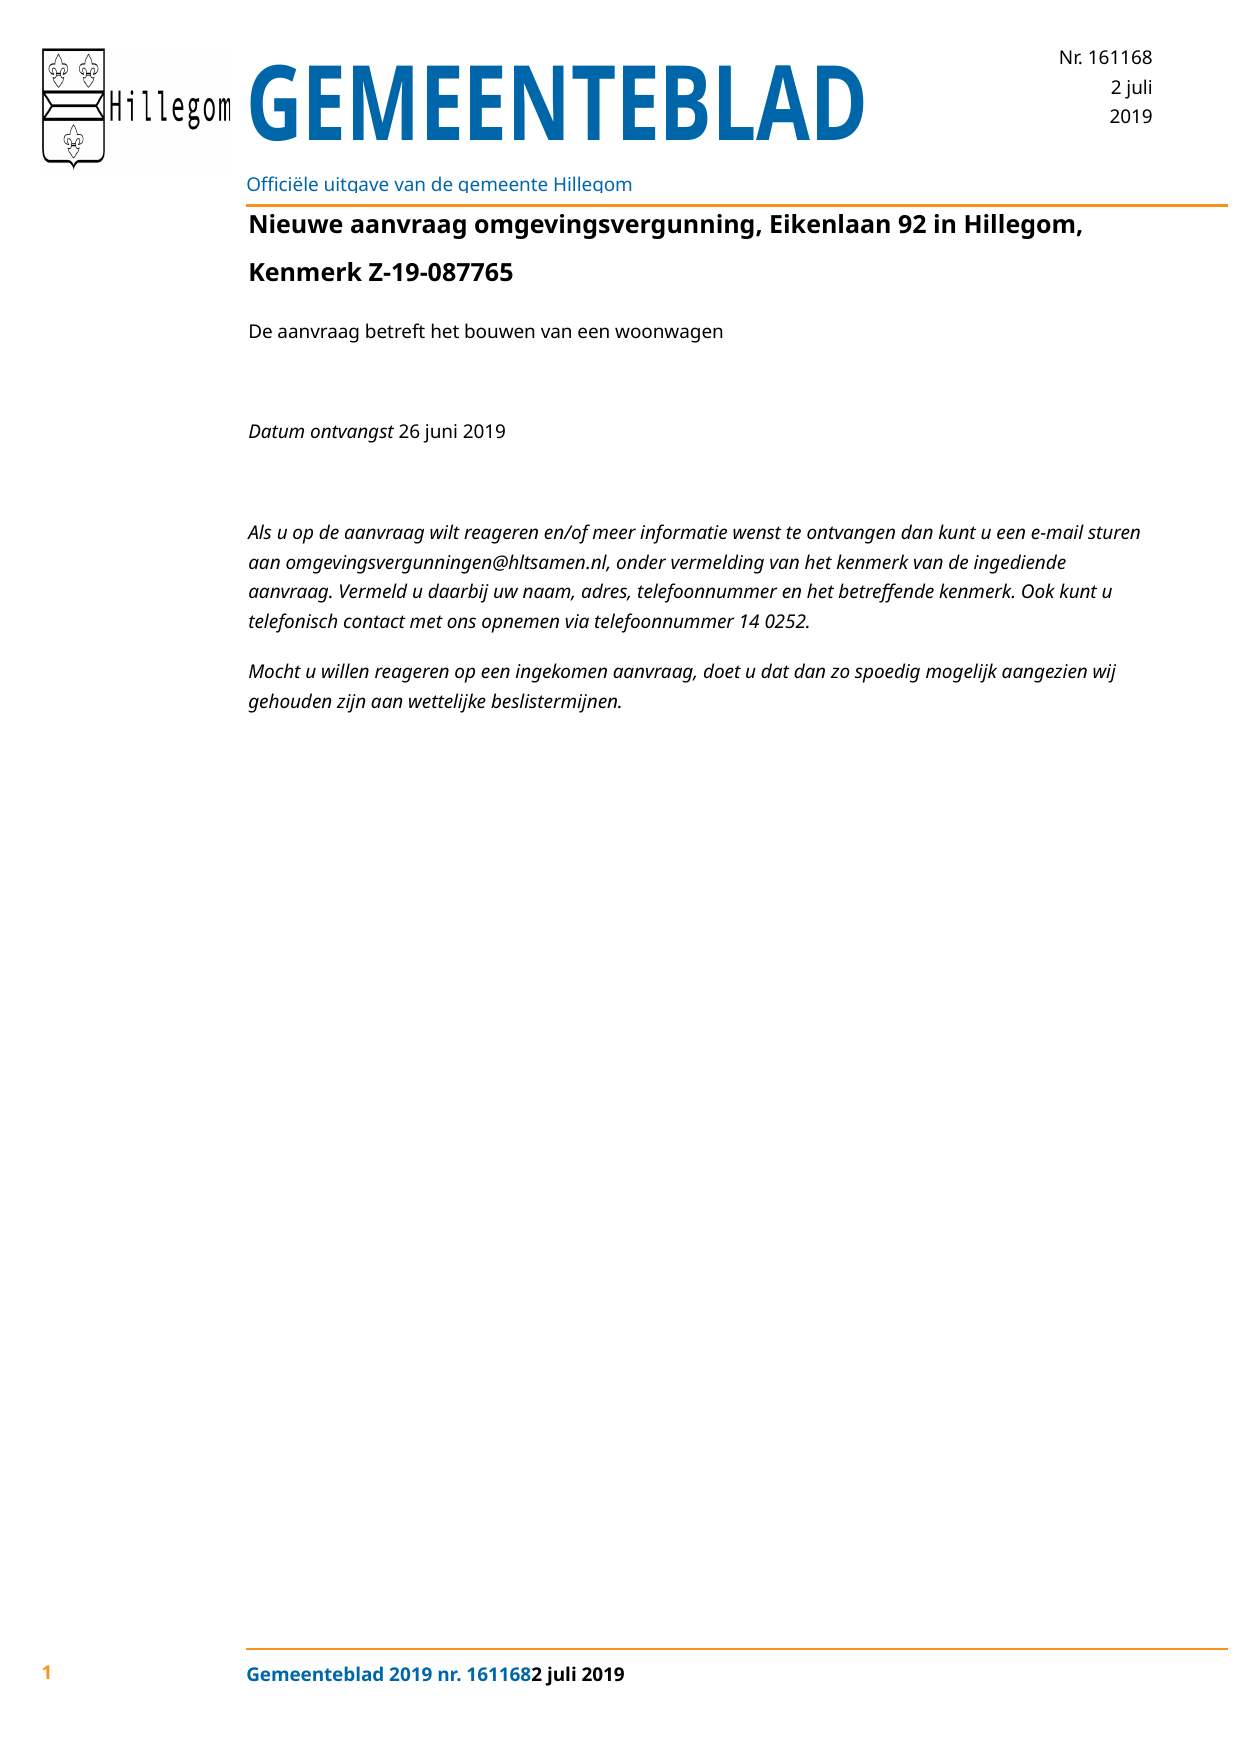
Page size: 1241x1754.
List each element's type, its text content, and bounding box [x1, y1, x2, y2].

picture [41, 47, 231, 172]
text De aanvraag betreft het bouwen van een woonwagen [248, 318, 1152, 344]
text Datum ontvangst 26 juni 2019 [248, 419, 1152, 444]
text Mocht u willen reageren op een ingekomen aanvraag, doet u dat dan zo spoedig mogelijk aangezien wij gehouden zijn aan wettelijke beslistermijnen. [248, 659, 1152, 714]
text Als u op de aanvraag wilt reageren en/of meer informatie wenst te ontvangen dan kunt u een e-mail sturen aan omgevingsvergunningen@hltsamen.nl, onder vermelding van het kenmerk van de ingediende aanvraag. Vermeld u daarbij uw naam, adres, telefoonnummer en het betreffende kenmerk. Ook kunt u telefonisch contact met ons opnemen via telefoonnummer 14 0252. [248, 519, 1152, 634]
text Nieuwe aanvraag omgevingsvergunning, Eikenlaan 92 in Hillegom, Kenmerk Z-19-087765 [248, 207, 1152, 288]
